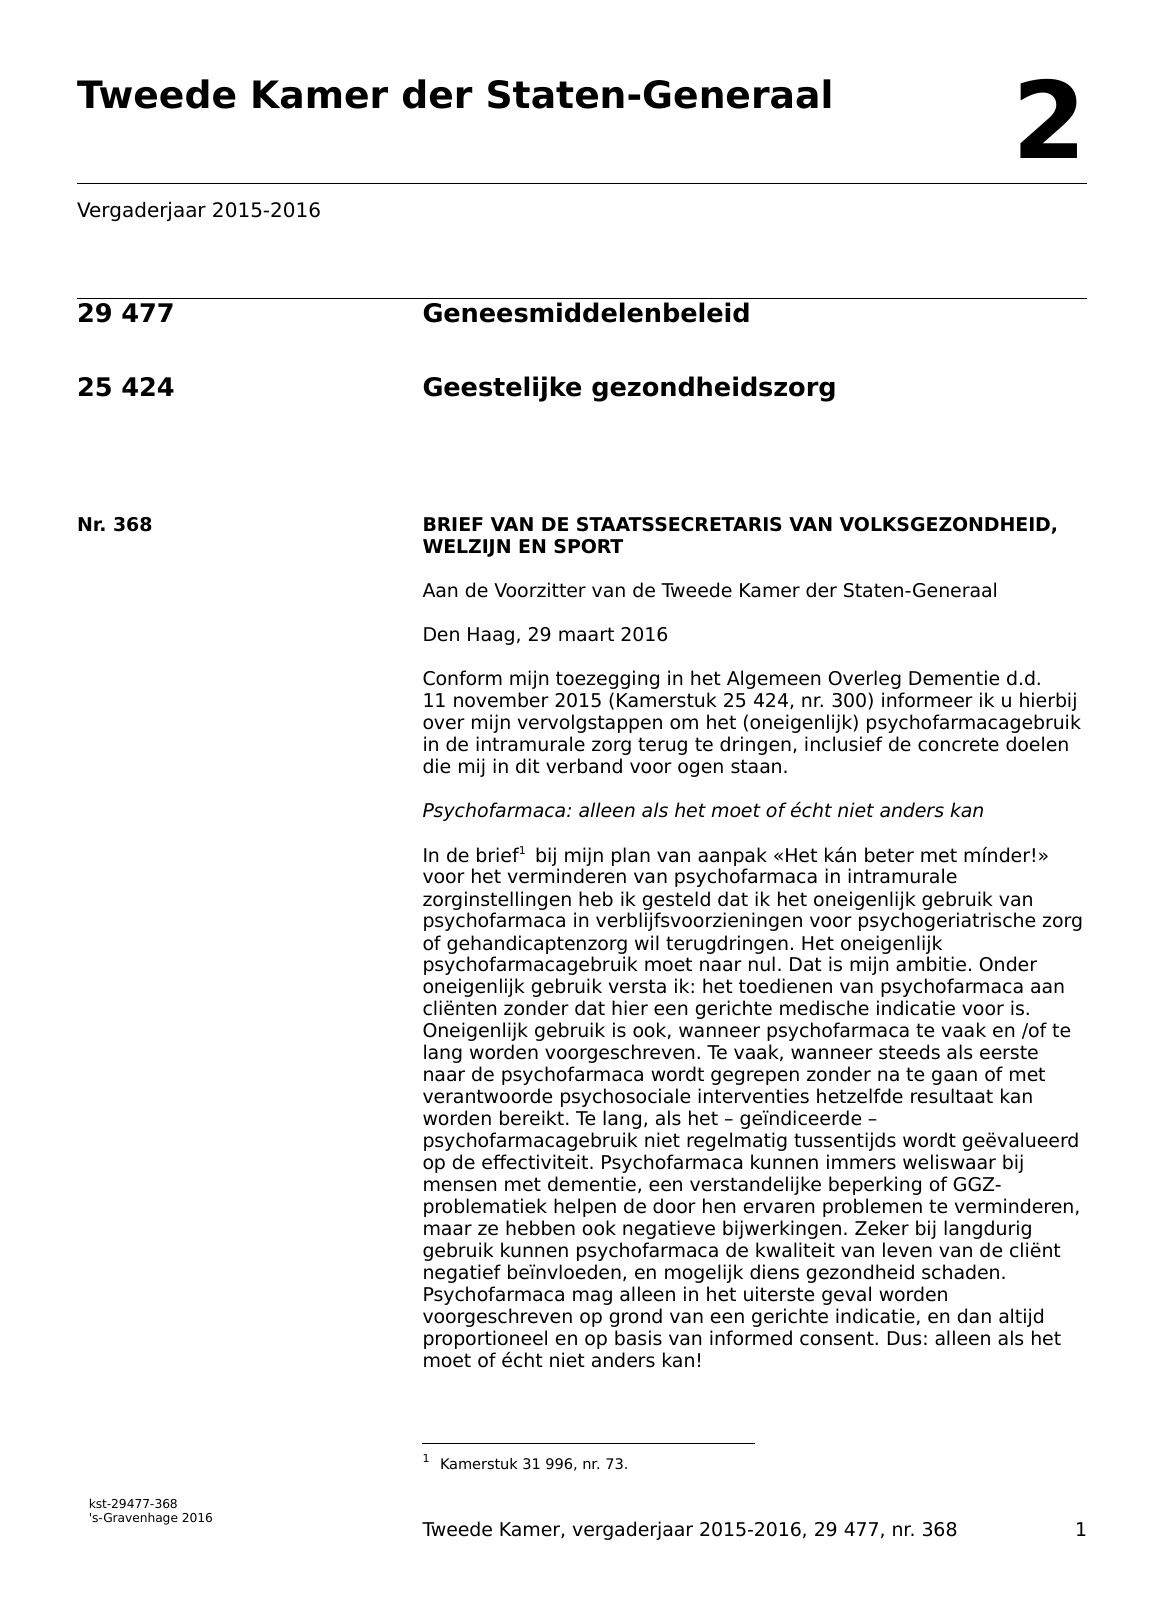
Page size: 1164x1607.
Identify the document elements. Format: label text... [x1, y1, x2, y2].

table_header 2 [886, 59, 1087, 183]
subtitle 29 477 Geneesmiddelenbeleid [77, 299, 1087, 329]
text Den Haag, 29 maart 2016 [422, 624, 1087, 646]
text Conform mijn toezegging in het Algemeen Overleg Dementie d.d. 11 november 2015 (Kamerstuk 25 424, nr. 300) informeer ik u hierbij over mijn vervolgstappen om het (oneigenlijk) psychofarmacagebruik in de intramurale zorg terug te dringen, inclusief de concrete doelen die mij in dit verband voor ogen staan. [422, 668, 1087, 778]
subtitle 25 424 Geestelijke gezondheidszorg [77, 373, 1087, 403]
table_header Tweede Kamer der Staten-Generaal [77, 59, 886, 183]
text Kamerstuk 31 996, nr. 73. [422, 1452, 1087, 1474]
text 's-Gravenhage 2016 [88, 1511, 323, 1525]
subtitle Nr. 368 BRIEF VAN DE STAATSSECRETARIS VAN VOLKSGEZONDHEID, WELZIJN EN SPORT [77, 514, 1087, 558]
table_cell Vergaderjaar 2015-2016 [77, 184, 1087, 298]
text Aan de Voorzitter van de Tweede Kamer der Staten-Generaal [422, 580, 1087, 602]
text kst-29477-368 [88, 1497, 323, 1511]
text In de brief bij mijn plan van aanpak «Het kán beter met mínder!» voor het verminderen van psychofarmaca in intramurale zorginstellingen heb ik gesteld dat ik het oneigenlijk gebruik van psychofarmaca in verblijfsvoorzieningen voor psychogeriatrische zorg of gehandicaptenzorg wil terugdringen. Het oneigenlijk psychofarmacagebruik moet naar nul. Dat is mijn ambitie. Onder oneigenlijk gebruik versta ik: het toedienen van psychofarmaca aan cliënten zonder dat hier een gerichte medische indicatie voor is. Oneigenlijk gebruik is ook, wanneer psychofarmaca te vaak en /of te lang worden voorgeschreven. Te vaak, wanneer steeds als eerste naar de psychofarmaca wordt gegrepen zonder na te gaan of met verantwoorde psychosociale interventies hetzelfde resultaat kan worden bereikt. Te lang, als het – geïndiceerde – psychofarmacagebruik niet regelmatig tussentijds wordt geëvalueerd op de effectiviteit. Psychofarmaca kunnen immers weliswaar bij mensen met dementie, een verstandelijke beperking of GGZ-problematiek helpen de door hen ervaren problemen te verminderen, maar ze hebben ook negatieve bijwerkingen. Zeker bij langdurig gebruik kunnen psychofarmaca de kwaliteit van leven van de cliënt negatief beïnvloeden, en mogelijk diens gezondheid schaden. Psychofarmaca mag alleen in het uiterste geval worden voorgeschreven op grond van een gerichte indicatie, en dan altijd proportioneel en op basis van informed consent. Dus: alleen als het moet of écht niet anders kan! [422, 844, 1087, 1372]
subtitle Psychofarmaca: alleen als het moet of écht niet anders kan [422, 800, 1087, 822]
